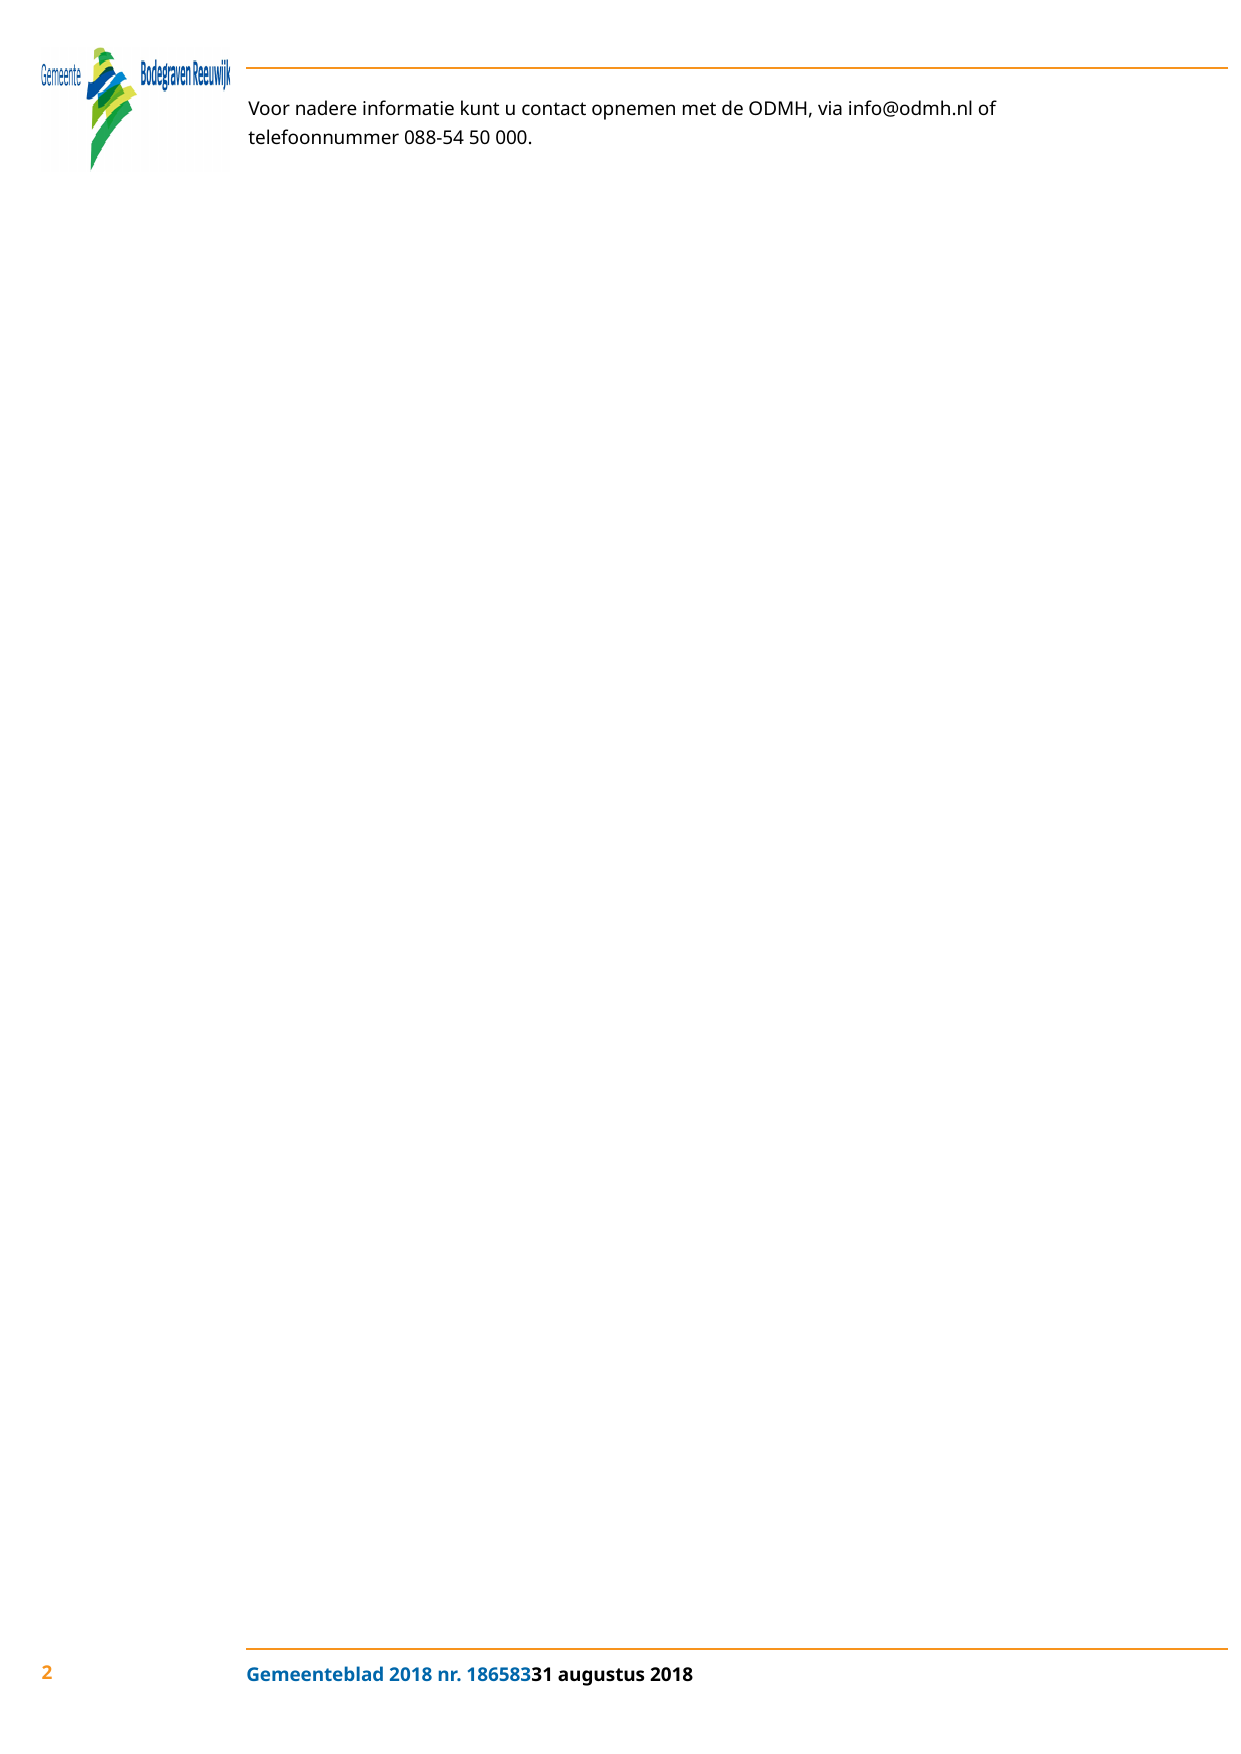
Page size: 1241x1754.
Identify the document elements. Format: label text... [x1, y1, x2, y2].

text Voor nadere informatie kunt u contact opnemen met de ODMH, via info@odmh.nl of telefoonnummer 088-54 50 000. [248, 95, 1152, 150]
picture [41, 47, 231, 172]
